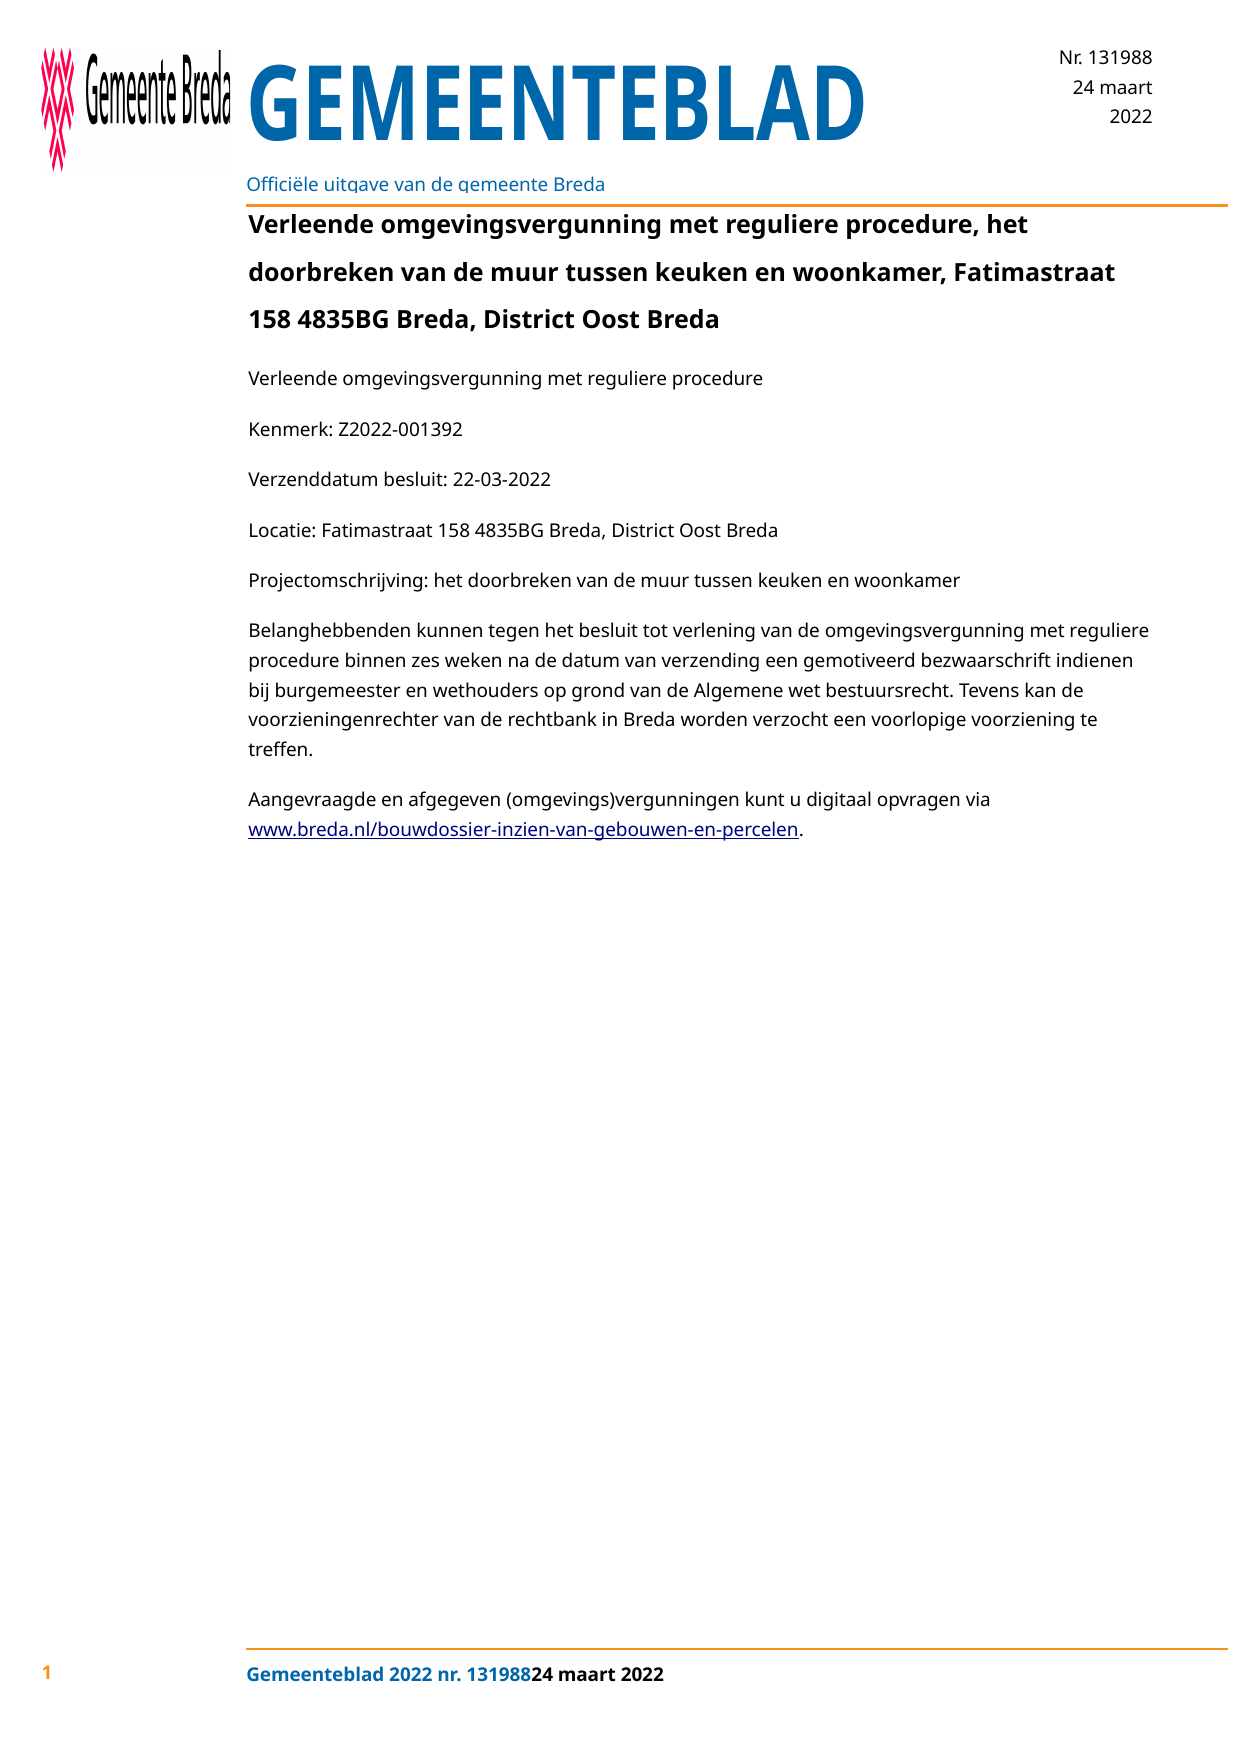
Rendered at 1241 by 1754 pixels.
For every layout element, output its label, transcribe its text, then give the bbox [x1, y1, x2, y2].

text Verleende omgevingsvergunning met reguliere procedure, het doorbreken van de muur tussen keuken en woonkamer, Fatimastraat 158 4835BG Breda, District Oost Breda [248, 207, 1152, 336]
text Belanghebbenden kunnen tegen het besluit tot verlening van de omgevingsvergunning met reguliere procedure binnen zes weken na de datum van verzending een gemotiveerd bezwaarschrift indienen bij burgemeester en wethouders op grond van de Algemene wet bestuursrecht. Tevens kan de voorzieningenrechter van de rechtbank in Breda worden verzocht een voorlopige voorziening te treffen. [248, 618, 1152, 762]
text Aangevraagde en afgegeven (omgevings)vergunningen kunt u digitaal opvragen via www.breda.nl/bouwdossier-inzien-van-gebouwen-en-percelen. [248, 786, 1152, 842]
text Kenmerk: Z2022-001392 [248, 416, 1152, 442]
text Projectomschrijving: het doorbreken van de muur tussen keuken en woonkamer [248, 567, 1152, 593]
text Verleende omgevingsvergunning met reguliere procedure [248, 366, 1152, 391]
text Locatie: Fatimastraat 158 4835BG Breda, District Oost Breda [248, 517, 1152, 542]
picture [41, 47, 231, 172]
text Verzenddatum besluit: 22-03-2022 [248, 466, 1152, 492]
